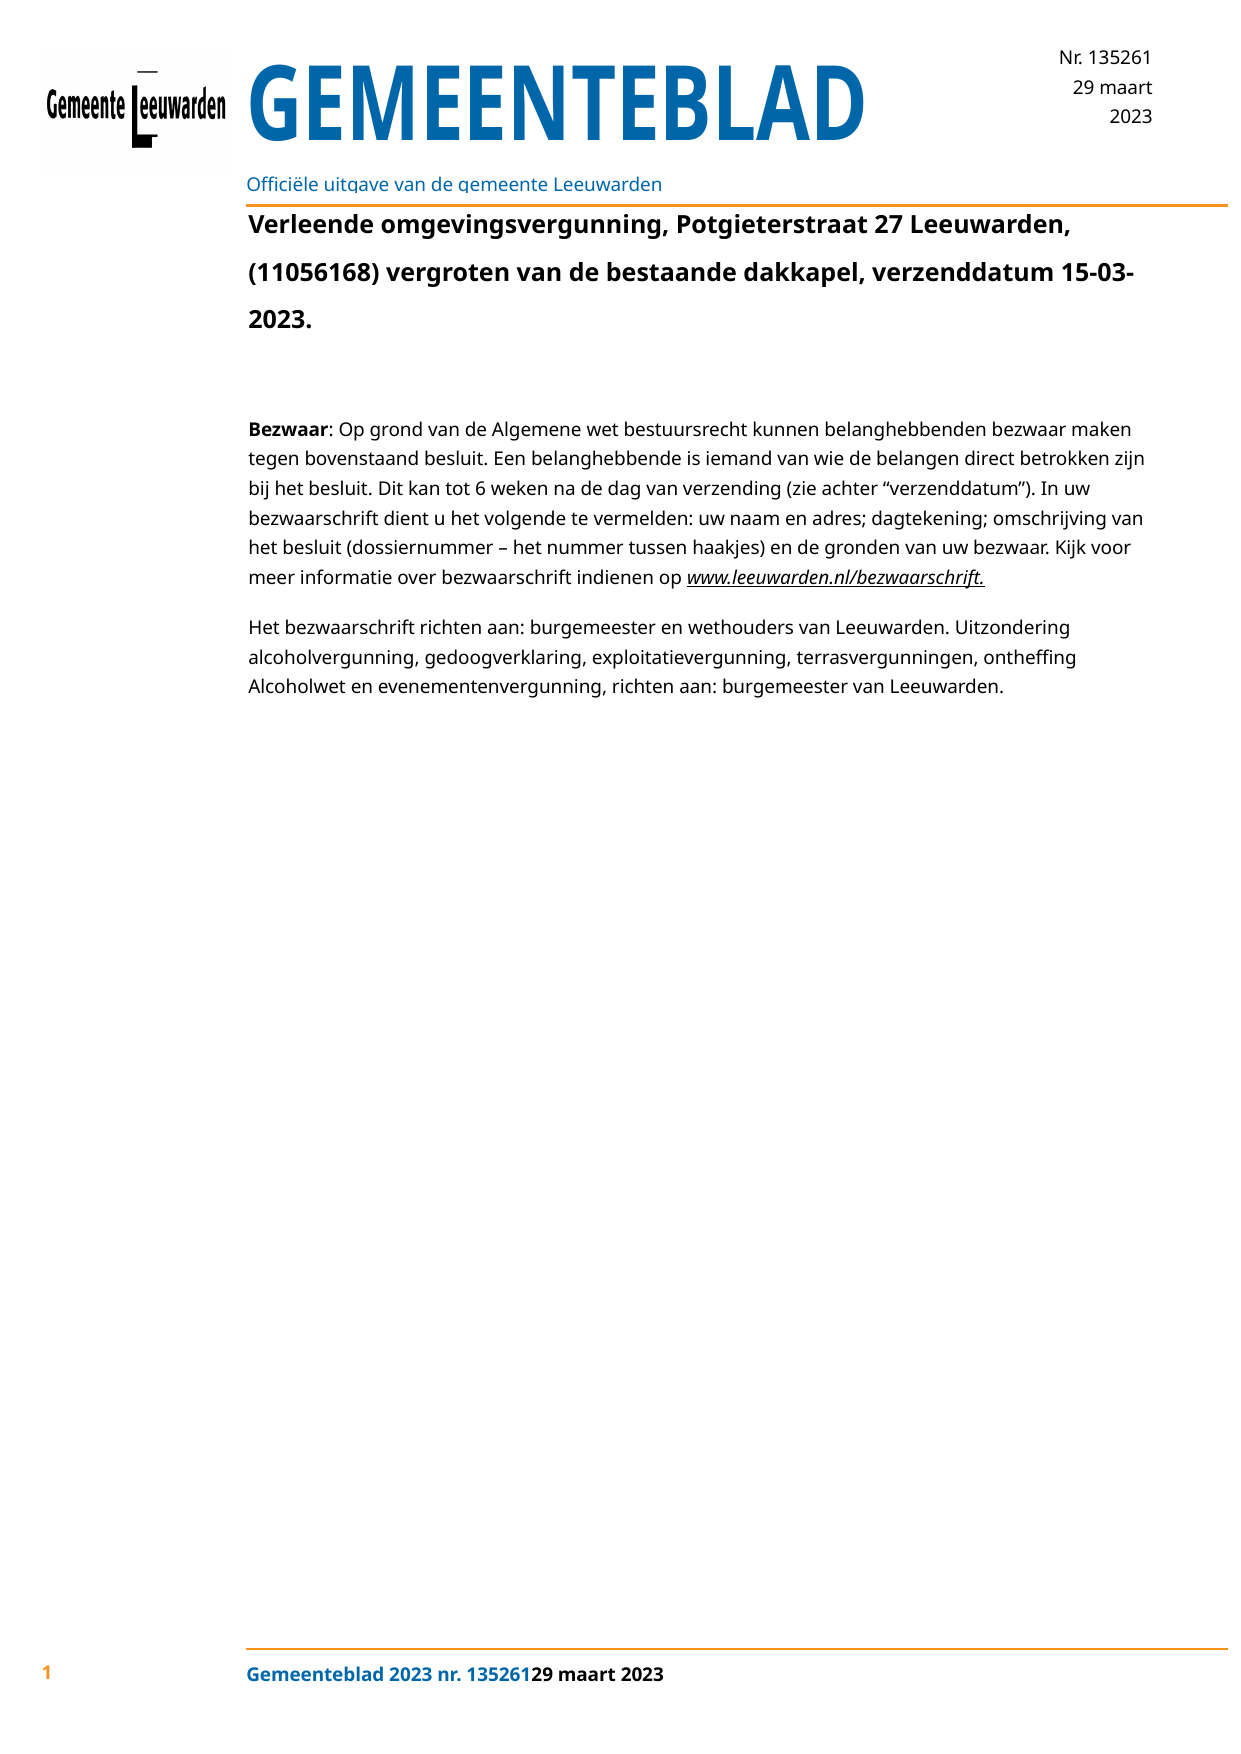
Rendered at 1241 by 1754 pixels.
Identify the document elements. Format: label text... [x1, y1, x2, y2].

picture [41, 47, 231, 172]
text Verleende omgevingsvergunning, Potgieterstraat 27 Leeuwarden, (11056168) vergroten van de bestaande dakkapel, verzenddatum 15-03-2023. [248, 207, 1152, 336]
text Het bezwaarschrift richten aan: burgemeester en wethouders van Leeuwarden. Uitzondering alcoholvergunning, gedoogverklaring, exploitatievergunning, terrasvergunningen, ontheffing Alcoholwet en evenementenvergunning, richten aan: burgemeester van Leeuwarden. [248, 614, 1152, 699]
text Bezwaar: Op grond van de Algemene wet bestuursrecht kunnen belanghebbenden bezwaar maken tegen bovenstaand besluit. Een belanghebbende is iemand van wie de belangen direct betrokken zijn bij het besluit. Dit kan tot 6 weken na de dag van verzending (zie achter “verzenddatum”). In uw bezwaarschrift dient u het volgende te vermelden: uw naam en adres; dagtekening; omschrijving van het besluit (dossiernummer – het nummer tussen haakjes) en de gronden van uw bezwaar. Kijk voor meer informatie over bezwaarschrift indienen op www.leeuwarden.nl/bezwaarschrift. [248, 416, 1152, 589]
